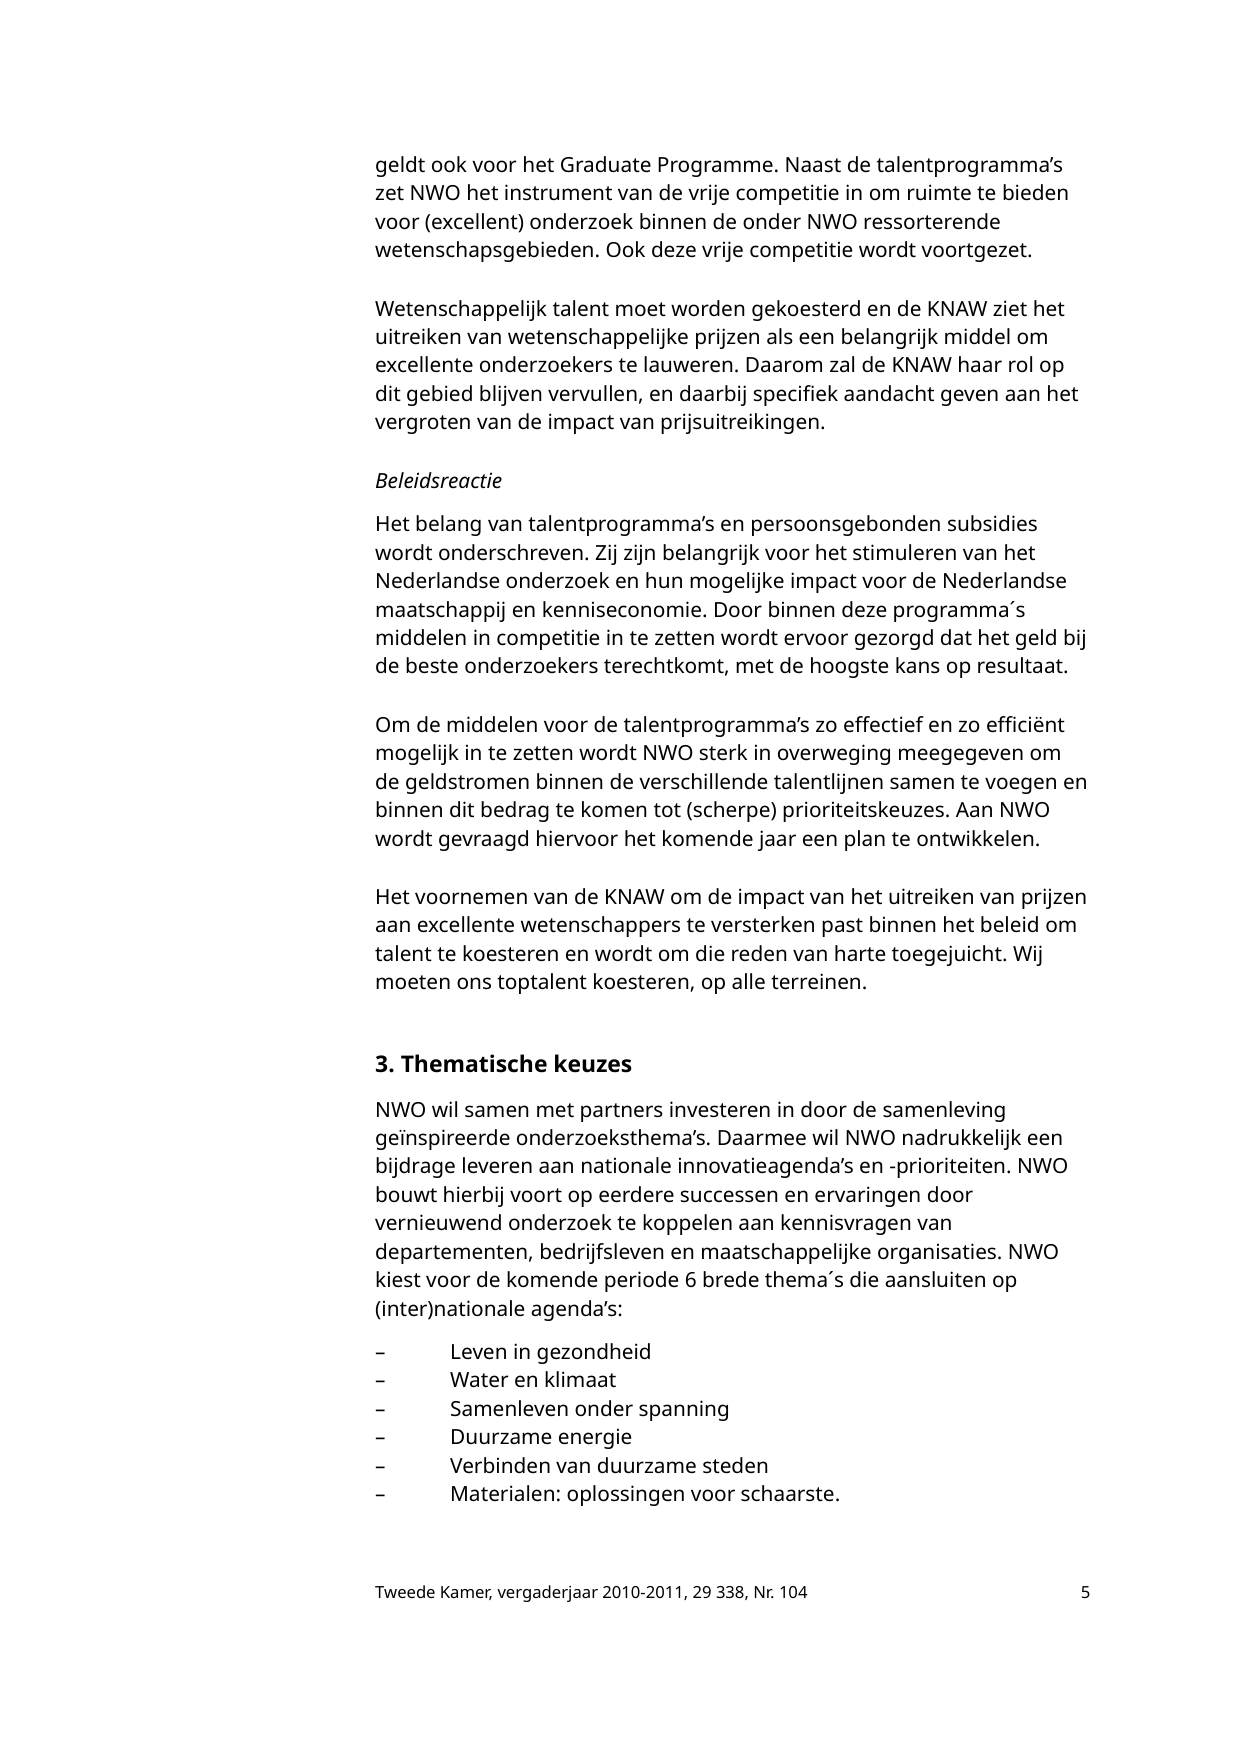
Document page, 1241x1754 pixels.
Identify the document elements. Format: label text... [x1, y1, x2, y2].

subtitle 3. Thematische keuzes [375, 1048, 1090, 1080]
list Materialen: oplossingen voor schaarste. [375, 1479, 1090, 1508]
text Het belang van talentprogramma’s en persoonsgebonden subsidies wordt onderschreven. Zij zijn belangrijk voor het stimuleren van het Nederlandse onderzoek en hun mogelijke impact voor de Nederlandse maatschappij en kenniseconomie. Door binnen deze programma´s middelen in competitie in te zetten wordt ervoor gezorgd dat het geld bij de beste onderzoekers terechtkomt, met de hoogste kans op resultaat. [375, 509, 1090, 680]
list Duurzame energie [375, 1422, 1090, 1451]
text geldt ook voor het Graduate Programme. Naast de talentprogramma’s zet NWO het instrument van de vrije competitie in om ruimte te bieden voor (excellent) onderzoek binnen de onder NWO ressorterende wetenschapsgebieden. Ook deze vrije competitie wordt voortgezet. [375, 150, 1090, 264]
list Samenleven onder spanning [375, 1394, 1090, 1422]
text Om de middelen voor de talentprogramma’s zo effectief en zo efficiënt mogelijk in te zetten wordt NWO sterk in overweging meegegeven om de geldstromen binnen de verschillende talentlijnen samen te voegen en binnen dit bedrag te komen tot (scherpe) prioriteitskeuzes. Aan NWO wordt gevraagd hiervoor het komende jaar een plan te ontwikkelen. [375, 710, 1090, 852]
text NWO wil samen met partners investeren in door de samenleving geïnspireerde onderzoeksthema’s. Daarmee wil NWO nadrukkelijk een bijdrage leveren aan nationale innovatieagenda’s en -prioriteiten. NWO bouwt hierbij voort op eerdere successen en ervaringen door vernieuwend onderzoek te koppelen aan kennisvragen van departementen, bedrijfsleven en maatschappelijke organisaties. NWO kiest voor de komende periode 6 brede thema´s die aansluiten op (inter)nationale agenda’s: [375, 1095, 1090, 1322]
list Verbinden van duurzame steden [375, 1451, 1090, 1479]
list Leven in gezondheid [375, 1337, 1090, 1366]
list Water en klimaat [375, 1366, 1090, 1394]
text Wetenschappelijk talent moet worden gekoesterd en de KNAW ziet het uitreiken van wetenschappelijke prijzen als een belangrijk middel om excellente onderzoekers te lauweren. Daarom zal de KNAW haar rol op dit gebied blijven vervullen, en daarbij specifiek aandacht geven aan het vergroten van de impact van prijsuitreikingen. [375, 294, 1090, 436]
text Beleidsreactie [375, 466, 1090, 494]
text Het voornemen van de KNAW om de impact van het uitreiken van prijzen aan excellente wetenschappers te versterken past binnen het beleid om talent te koesteren en wordt om die reden van harte toegejuicht. Wij moeten ons toptalent koesteren, op alle terreinen. [375, 882, 1090, 996]
